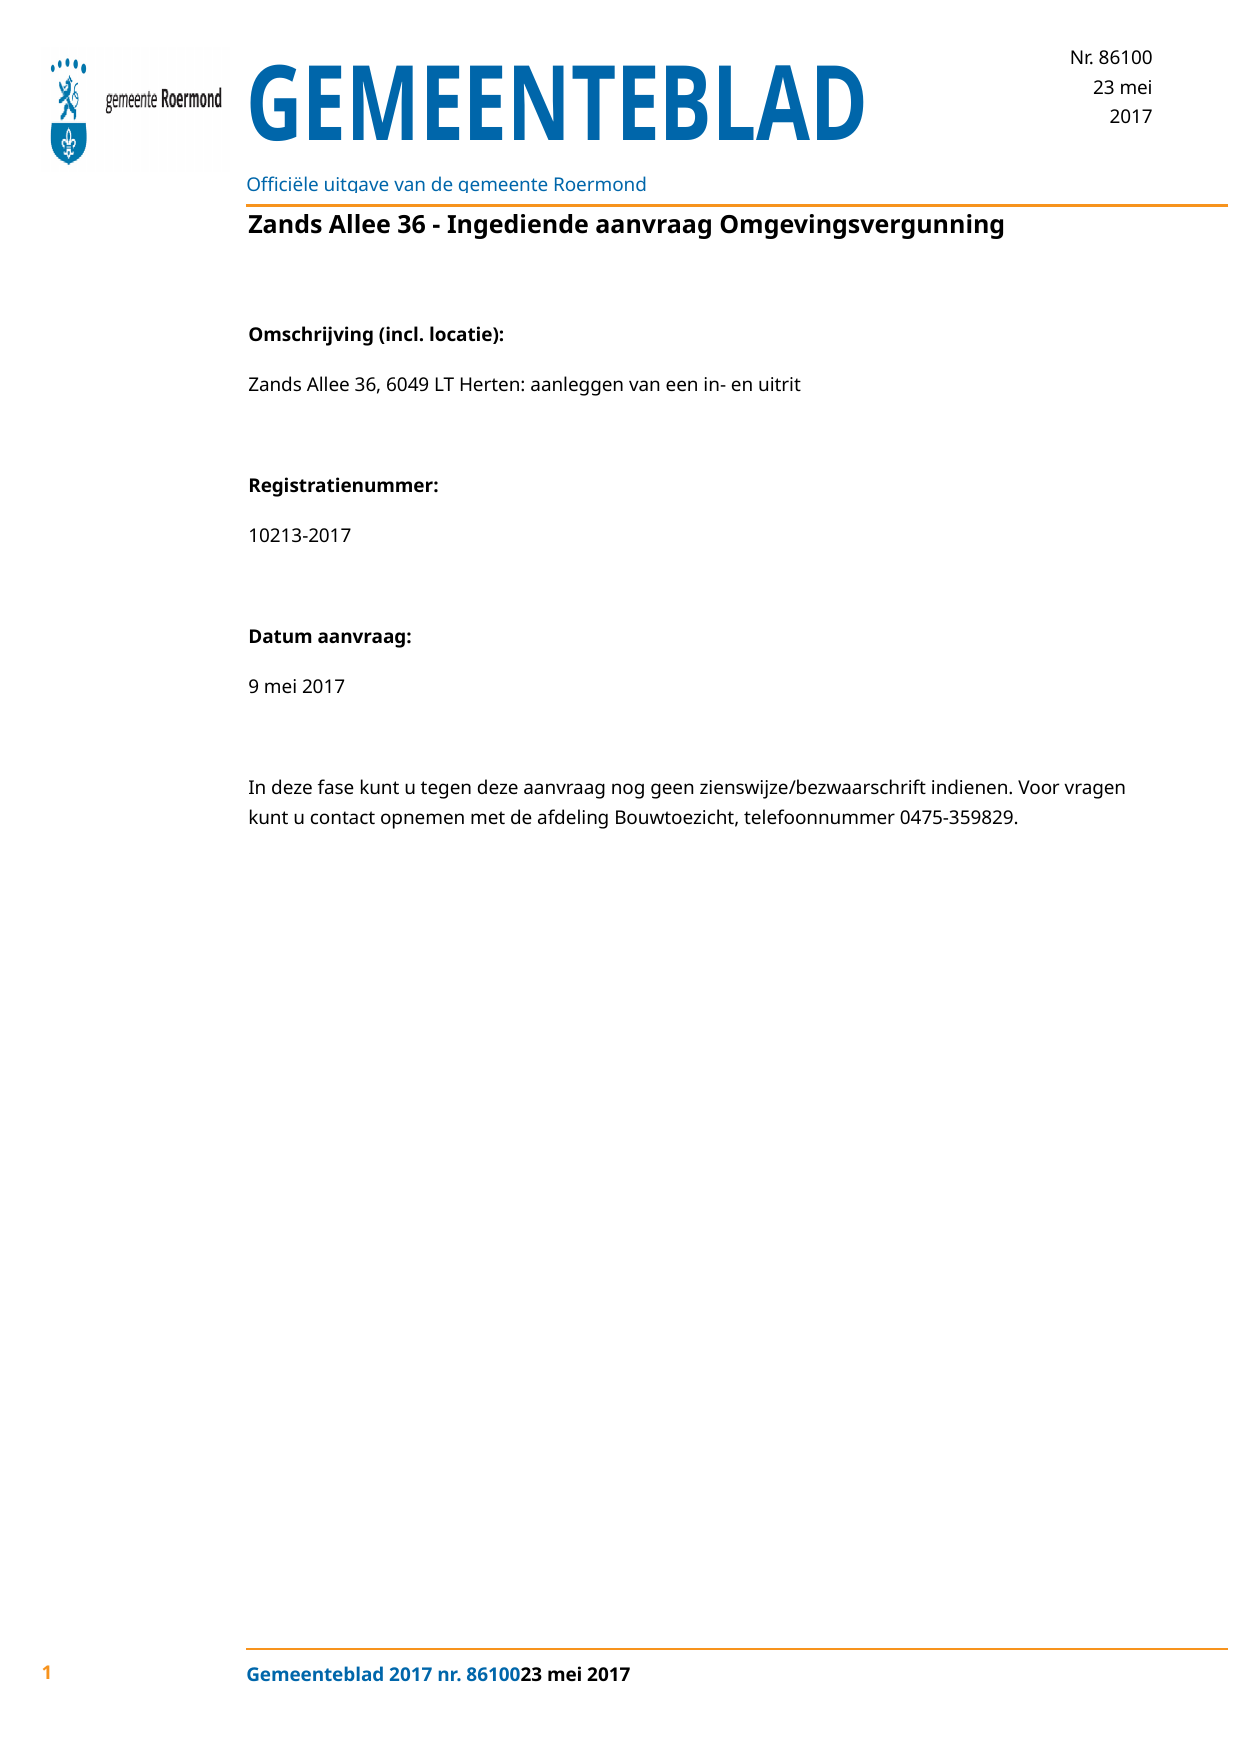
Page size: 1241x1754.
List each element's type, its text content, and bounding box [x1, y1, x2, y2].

picture [41, 47, 231, 172]
text Registratienummer: [248, 472, 1152, 498]
text Zands Allee 36 - Ingediende aanvraag Omgevingsvergunning [248, 207, 1152, 241]
text 9 mei 2017 [248, 674, 1152, 699]
text 10213-2017 [248, 522, 1152, 548]
text In deze fase kunt u tegen deze aanvraag nog geen zienswijze/bezwaarschrift indienen. Voor vragen kunt u contact opnemen met de afdeling Bouwtoezicht, telefoonnummer 0475-359829. [248, 774, 1152, 830]
text Datum aanvraag: [248, 623, 1152, 649]
text Omschrijving (incl. locatie): [248, 321, 1152, 346]
text Zands Allee 36, 6049 LT Herten: aanleggen van een in- en uitrit [248, 371, 1152, 397]
